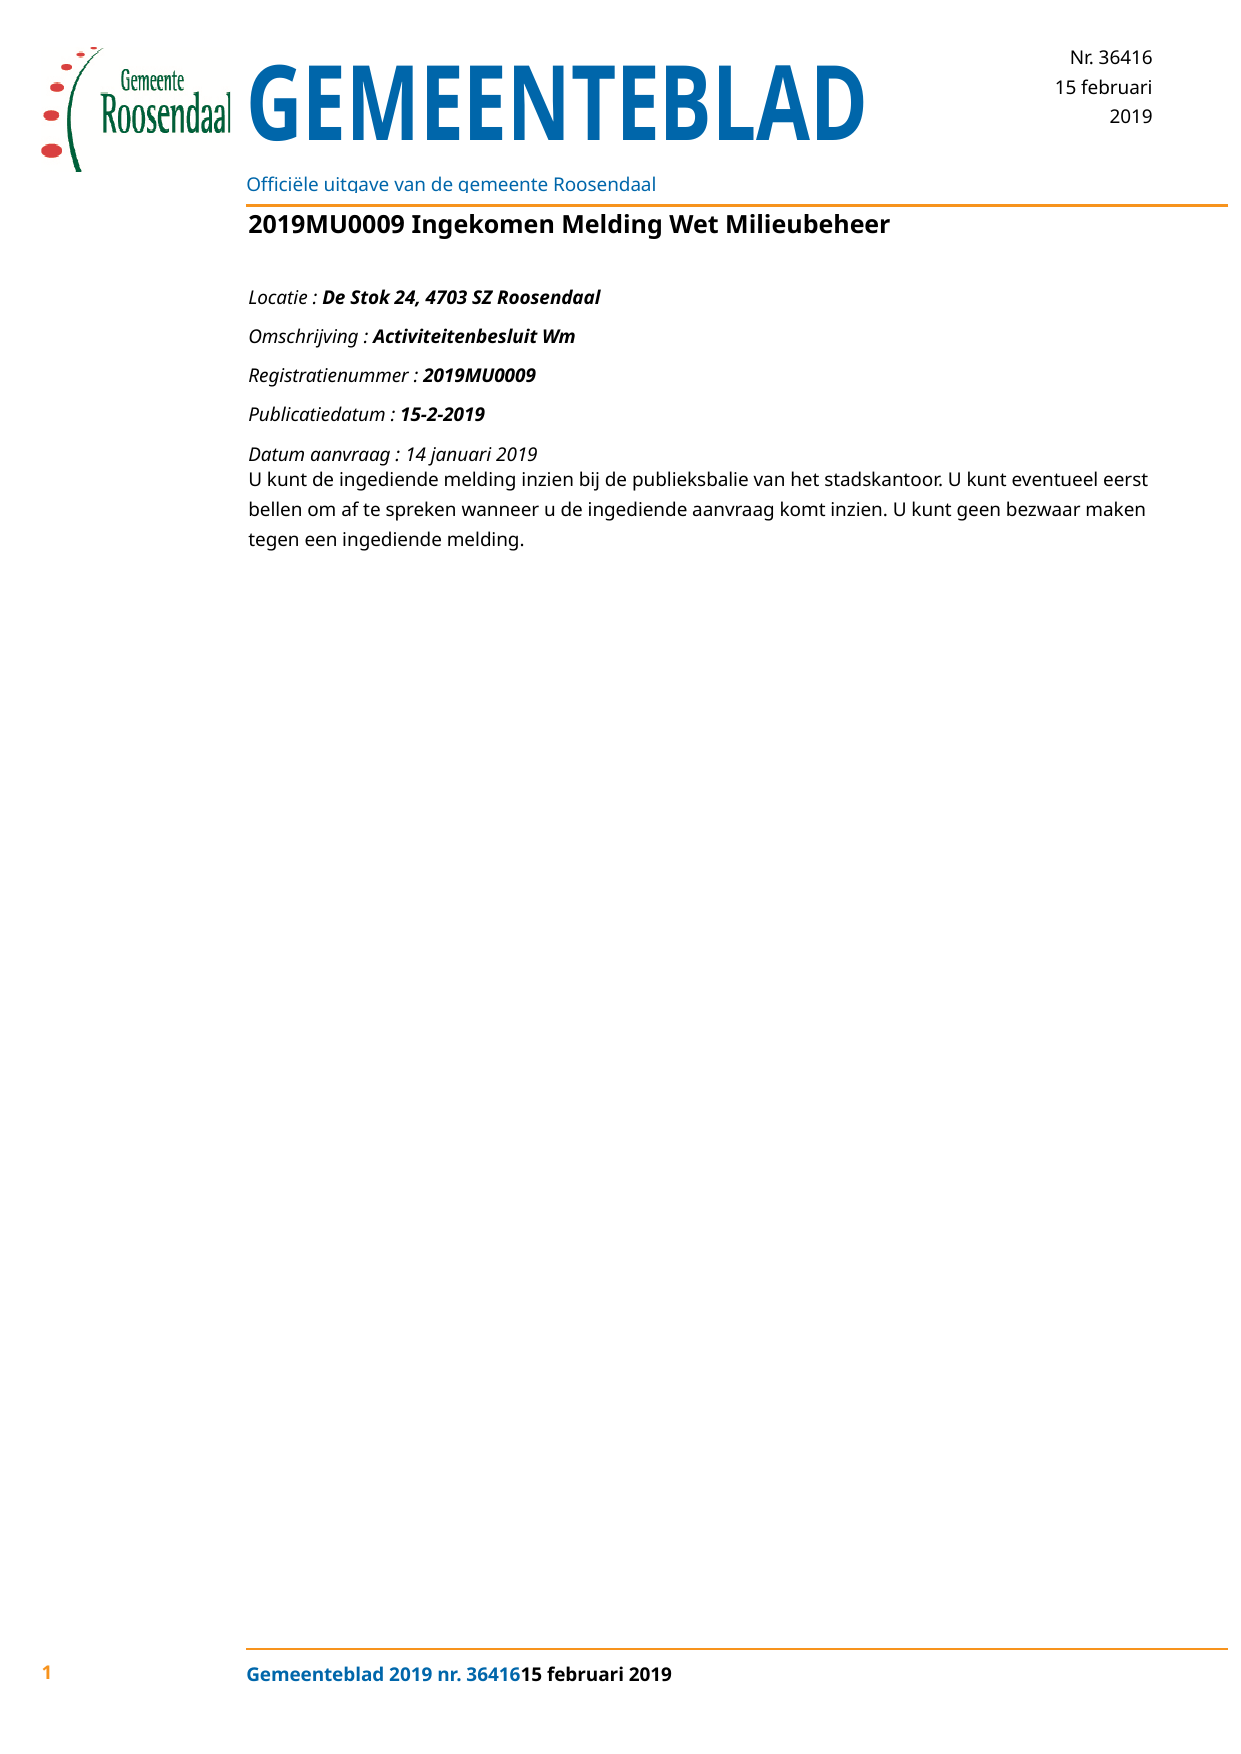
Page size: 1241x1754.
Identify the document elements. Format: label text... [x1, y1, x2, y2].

text Datum aanvraag : 14 januari 2019 [248, 441, 1152, 467]
text Locatie : De Stok 24, 4703 SZ Roosendaal [248, 284, 1152, 309]
text Registratienummer : 2019MU0009 [248, 362, 1152, 388]
text Omschrijving : Activiteitenbesluit Wm [248, 323, 1152, 349]
picture [41, 47, 231, 172]
text U kunt de ingediende melding inzien bij de publieksbalie van het stadskantoor. U kunt eventueel eerst bellen om af te spreken wanneer u de ingediende aanvraag komt inzien. U kunt geen bezwaar maken tegen een ingediende melding. [248, 467, 1152, 552]
text 2019MU0009 Ingekomen Melding Wet Milieubeheer [248, 207, 1152, 241]
text Publicatiedatum : 15-2-2019 [248, 402, 1152, 427]
